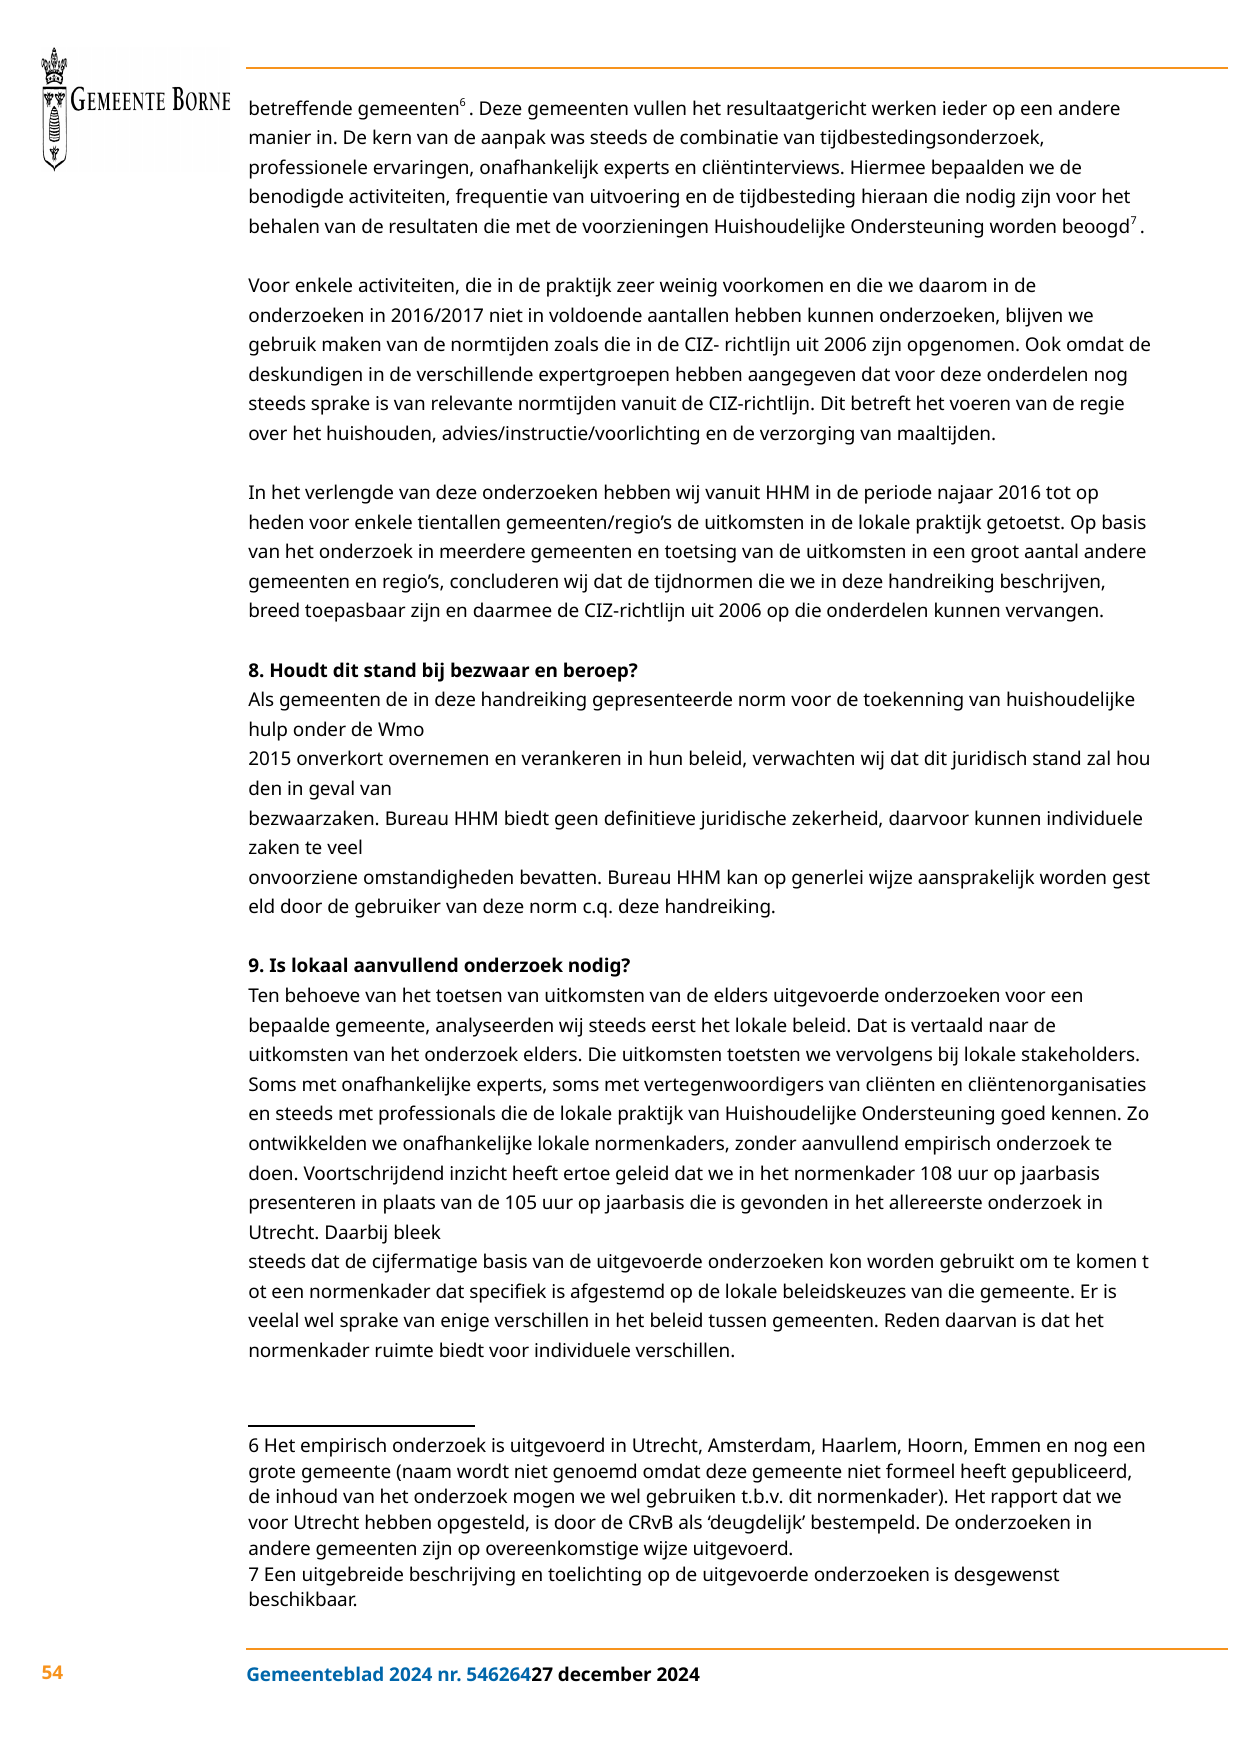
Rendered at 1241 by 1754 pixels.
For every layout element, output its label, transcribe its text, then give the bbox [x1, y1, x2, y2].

text Als gemeenten de in deze handreiking gepresenteerde norm voor de toekenning van huishoudelijke hulp onder de Wmo 2015 onverkort overnemen en verankeren in hun beleid, verwachten wij dat dit juridisch stand zal houden in geval van bezwaarzaken. Bureau HHM biedt geen definitieve juridische zekerheid, daarvoor kunnen individuele zaken te veel onvoorziene omstandigheden bevatten. Bureau HHM kan op generlei wijze aansprakelijk worden gesteld door de gebruiker van deze norm c.q. deze handreiking. [248, 686, 1152, 919]
text Ten behoeve van het toetsen van uitkomsten van de elders uitgevoerde onderzoeken voor een bepaalde gemeente, analyseerden wij steeds eerst het lokale beleid. Dat is vertaald naar de uitkomsten van het onderzoek elders. Die uitkomsten toetsten we vervolgens bij lokale stakeholders. Soms met onafhankelijke experts, soms met vertegenwoordigers van cliënten en cliëntenorganisaties en steeds met professionals die de lokale praktijk van Huishoudelijke Ondersteuning goed kennen. Zo ontwikkelden we onafhankelijke lokale normenkaders, zonder aanvullend empirisch onderzoek te doen. Voortschrijdend inzicht heeft ertoe geleid dat we in het normenkader 108 uur op jaarbasis presenteren in plaats van de 105 uur op jaarbasis die is gevonden in het allereerste onderzoek in Utrecht. Daarbij bleek steeds dat de cijfermatige basis van de uitgevoerde onderzoeken kon worden gebruikt om te komen tot een normenkader dat specifiek is afgestemd op de lokale beleidskeuzes van die gemeente. Er is veelal wel sprake van enige verschillen in het beleid tussen gemeenten. Reden daarvan is dat het normenkader ruimte biedt voor individuele verschillen. [248, 982, 1152, 1363]
text Een uitgebreide beschrijving en toelichting op de uitgevoerde onderzoeken is desgewenst beschikbaar. [248, 1561, 1152, 1612]
text Voor enkele activiteiten, die in de praktijk zeer weinig voorkomen en die we daarom in de onderzoeken in 2016/2017 niet in voldoende aantallen hebben kunnen onderzoeken, blijven we gebruik maken van de normtijden zoals die in de CIZ- richtlijn uit 2006 zijn opgenomen. Ook omdat de deskundigen in de verschillende expertgroepen hebben aangegeven dat voor deze onderdelen nog steeds sprake is van relevante normtijden vanuit de CIZ-richtlijn. Dit betreft het voeren van de regie over het huishouden, advies/instructie/voorlichting en de verzorging van maaltijden. [248, 272, 1152, 446]
text Het empirisch onderzoek is uitgevoerd in Utrecht, Amsterdam, Haarlem, Hoorn, Emmen en nog een grote gemeente (naam wordt niet genoemd omdat deze gemeente niet formeel heeft gepubliceerd, de inhoud van het onderzoek mogen we wel gebruiken t.b.v. dit normenkader). Het rapport dat we voor Utrecht hebben opgesteld, is door de CRvB als ‘deugdelijk’ bestempeld. De onderzoeken in andere gemeenten zijn op overeenkomstige wijze uitgevoerd. [248, 1432, 1152, 1561]
text 8. Houdt dit stand bij bezwaar en beroep? [248, 657, 1152, 683]
picture [41, 47, 231, 172]
text betreffende gemeenten. Deze gemeenten vullen het resultaatgericht werken ieder op een andere manier in. De kern van de aanpak was steeds de combinatie van tijdbestedingsonderzoek, professionele ervaringen, onafhankelijk experts en cliëntinterviews. Hiermee bepaalden we de benodigde activiteiten, frequentie van uitvoering en de tijdbesteding hieraan die nodig zijn voor het behalen van de resultaten die met de voorzieningen Huishoudelijke Ondersteuning worden beoogd. [248, 95, 1152, 239]
text In het verlengde van deze onderzoeken hebben wij vanuit HHM in de periode najaar 2016 tot op heden voor enkele tientallen gemeenten/regio’s de uitkomsten in de lokale praktijk getoetst. Op basis van het onderzoek in meerdere gemeenten en toetsing van de uitkomsten in een groot aantal andere gemeenten en regio’s, concluderen wij dat de tijdnormen die we in deze handreiking beschrijven, breed toepasbaar zijn en daarmee de CIZ-richtlijn uit 2006 op die onderdelen kunnen vervangen. [248, 479, 1152, 623]
text 9. Is lokaal aanvullend onderzoek nodig? [248, 953, 1152, 978]
